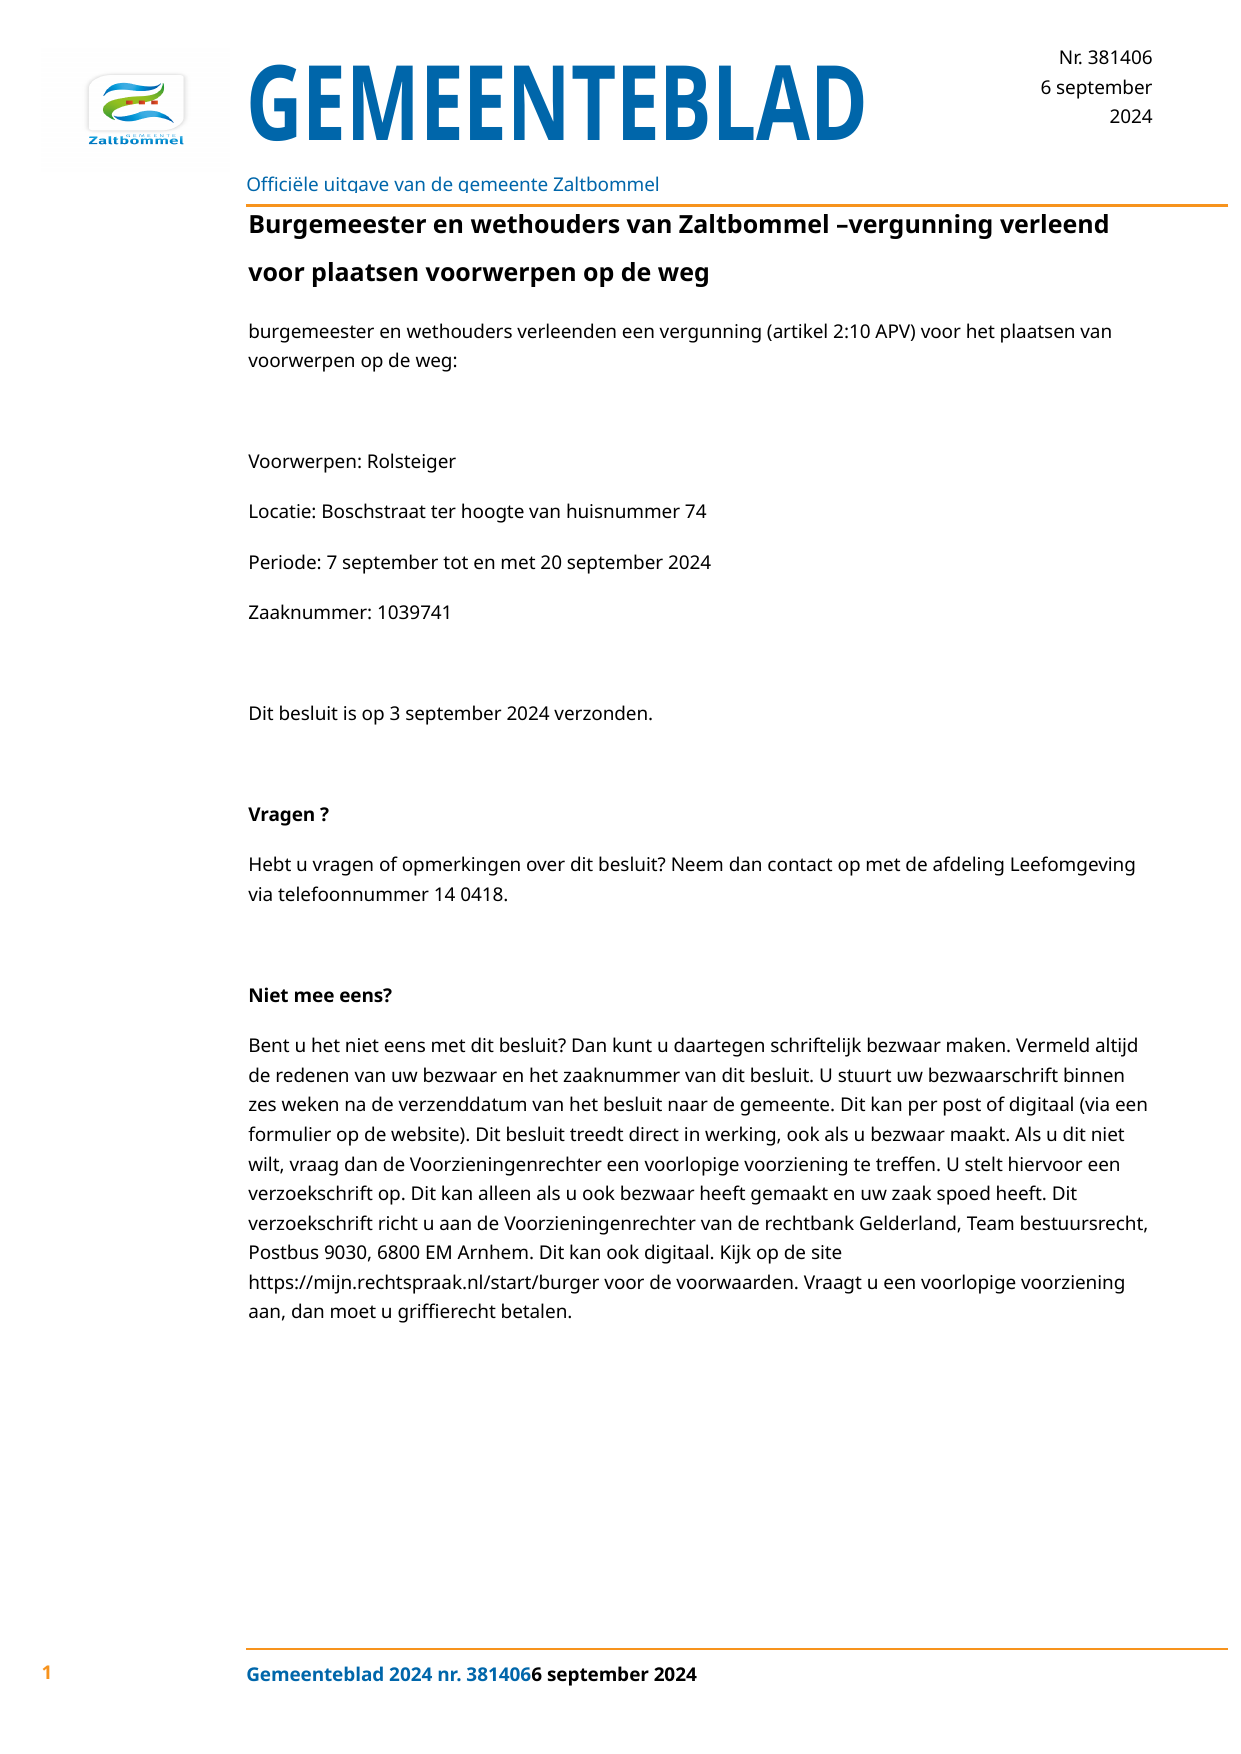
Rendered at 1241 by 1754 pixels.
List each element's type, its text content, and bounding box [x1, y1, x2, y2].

text Dit besluit is op 3 september 2024 verzonden. [248, 700, 1152, 726]
text Locatie: Boschstraat ter hoogte van huisnummer 74 [248, 499, 1152, 524]
text Zaaknummer: 1039741 [248, 599, 1152, 625]
text Vragen ? [248, 801, 1152, 827]
picture [41, 47, 231, 172]
text Burgemeester en wethouders van Zaltbommel –vergunning verleend voor plaatsen voorwerpen op de weg [248, 207, 1152, 288]
text Periode: 7 september tot en met 20 september 2024 [248, 549, 1152, 575]
text burgemeester en wethouders verleenden een vergunning (artikel 2:10 APV) voor het plaatsen van voorwerpen op de weg: [248, 318, 1152, 373]
text Bent u het niet eens met dit besluit? Dan kunt u daartegen schriftelijk bezwaar maken. Vermeld altijd de redenen van uw bezwaar en het zaaknummer van dit besluit. U stuurt uw bezwaarschrift binnen zes weken na de verzenddatum van het besluit naar de gemeente. Dit kan per post of digitaal (via een formulier op de website). Dit besluit treedt direct in werking, ook als u bezwaar maakt. Als u dit niet wilt, vraag dan de Voorzieningenrechter een voorlopige voorziening te treffen. U stelt hiervoor een verzoekschrift op. Dit kan alleen als u ook bezwaar heeft gemaakt en uw zaak spoed heeft. Dit verzoekschrift richt u aan de Voorzieningenrechter van de rechtbank Gelderland, Team bestuursrecht, Postbus 9030, 6800 EM Arnhem. Dit kan ook digitaal. Kijk op de site https://mijn.rechtspraak.nl/start/burger voor de voorwaarden. Vraagt u een voorlopige voorziening aan, dan moet u griffierecht betalen. [248, 1032, 1152, 1324]
text Voorwerpen: Rolsteiger [248, 448, 1152, 474]
text Niet mee eens? [248, 982, 1152, 1008]
text Hebt u vragen of opmerkingen over dit besluit? Neem dan contact op met de afdeling Leefomgeving via telefoonnummer 14 0418. [248, 852, 1152, 907]
